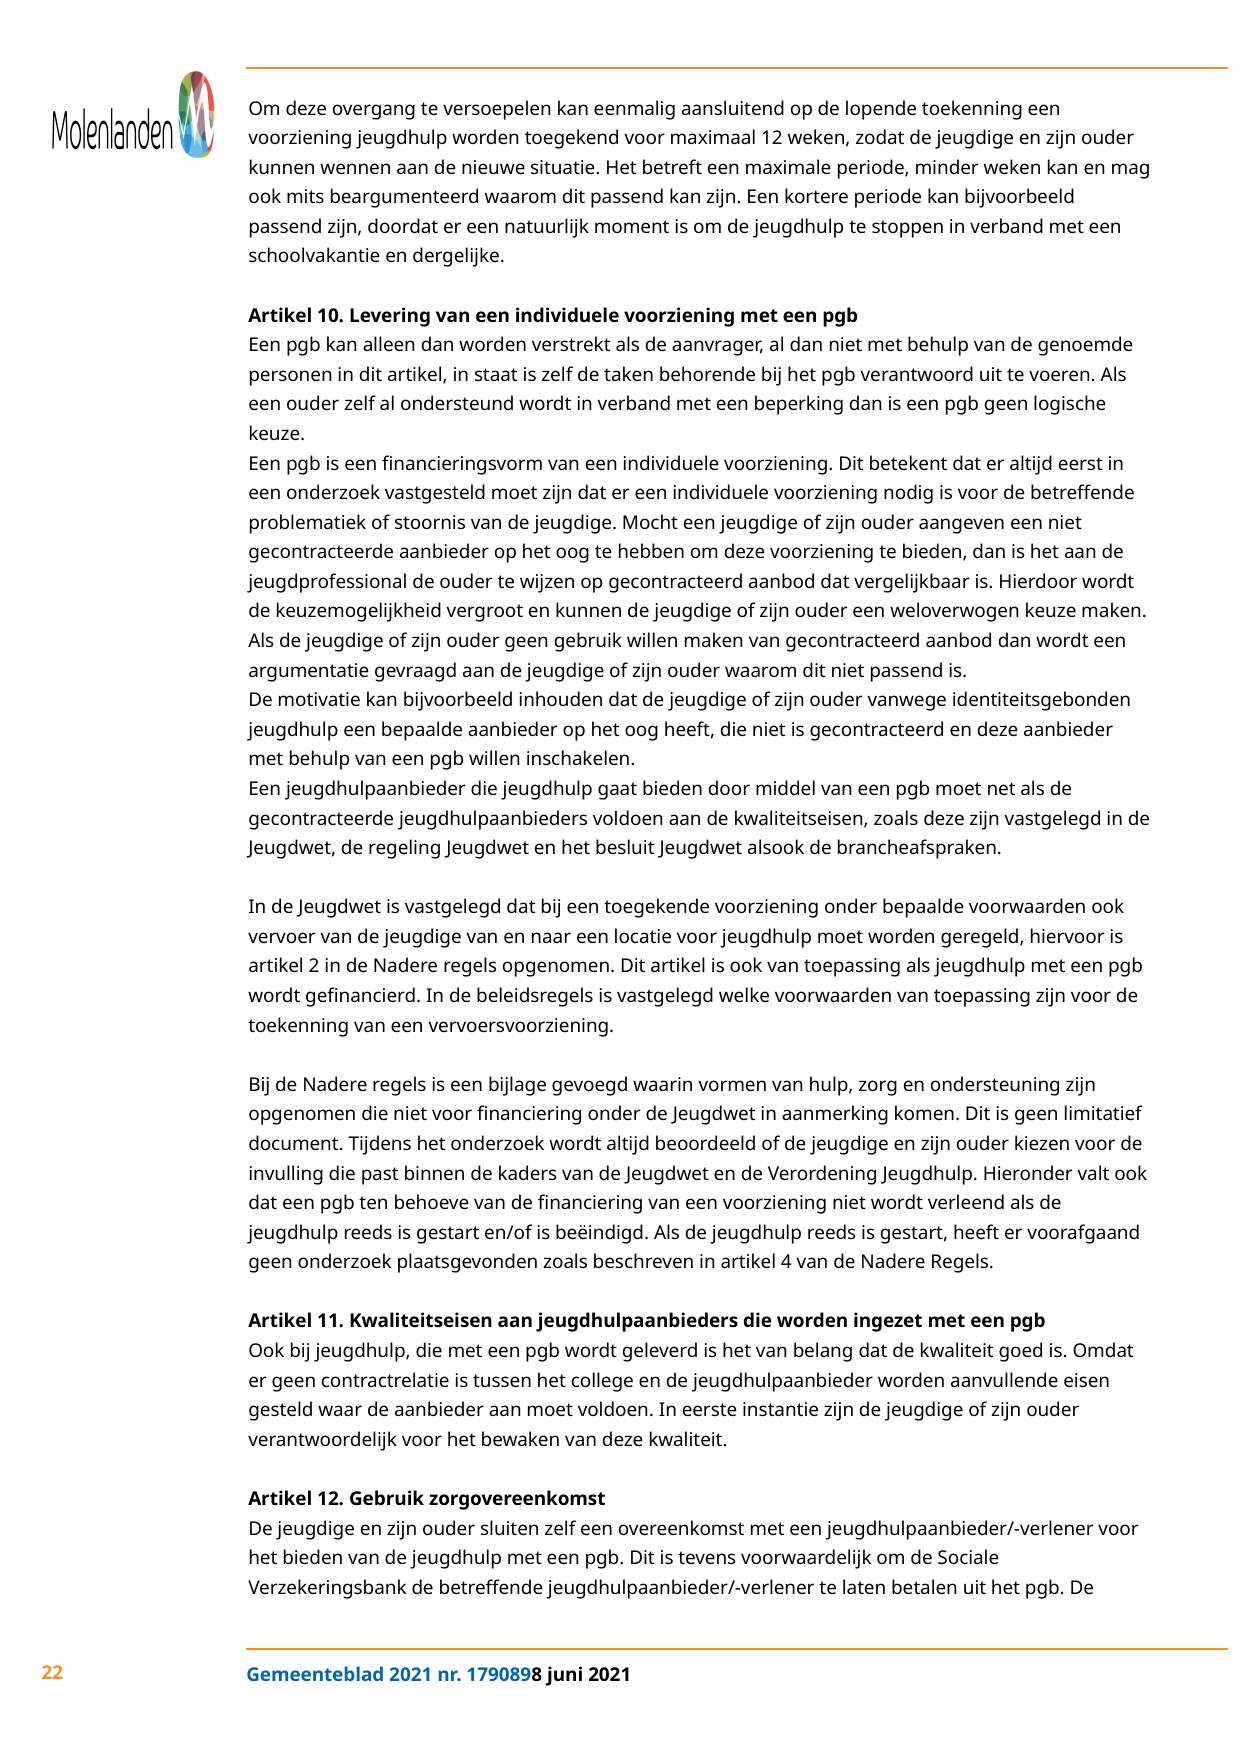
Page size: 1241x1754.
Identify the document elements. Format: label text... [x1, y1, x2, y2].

text Als de jeugdige of zijn ouder geen gebruik willen maken van gecontracteerd aanbod dan wordt een argumentatie gevraagd aan de jeugdige of zijn ouder waarom dit niet passend is. [248, 627, 1152, 683]
text Een pgb is een financieringsvorm van een individuele voorziening. Dit betekent dat er altijd eerst in een onderzoek vastgesteld moet zijn dat er een individuele voorziening nodig is voor de betreffende problematiek of stoornis van de jeugdige. Mocht een jeugdige of zijn ouder aangeven een niet gecontracteerde aanbieder op het oog te hebben om deze voorziening te bieden, dan is het aan de jeugdprofessional de ouder te wijzen op gecontracteerd aanbod dat vergelijkbaar is. Hierdoor wordt de keuzemogelijkheid vergroot en kunnen de jeugdige of zijn ouder een weloverwogen keuze maken. [248, 450, 1152, 623]
text Ook bij jeugdhulp, die met een pgb wordt geleverd is het van belang dat de kwaliteit goed is. Omdat er geen contractrelatie is tussen het college en de jeugdhulpaanbieder worden aanvullende eisen gesteld waar de aanbieder aan moet voldoen. In eerste instantie zijn de jeugdige of zijn ouder verantwoordelijk voor het bewaken van deze kwaliteit. [248, 1337, 1152, 1452]
text De jeugdige en zijn ouder sluiten zelf een overeenkomst met een jeugdhulpaanbieder/-verlener voor het bieden van de jeugdhulp met een pgb. Dit is tevens voorwaardelijk om de Sociale Verzekeringsbank de betreffende jeugdhulpaanbieder/-verlener te laten betalen uit het pgb. De [248, 1515, 1152, 1600]
text Artikel 11. Kwaliteitseisen aan jeugdhulpaanbieders die worden ingezet met een pgb [248, 1308, 1152, 1333]
text De motivatie kan bijvoorbeeld inhouden dat de jeugdige of zijn ouder vanwege identiteitsgebonden jeugdhulp een bepaalde aanbieder op het oog heeft, die niet is gecontracteerd en deze aanbieder met behulp van een pgb willen inschakelen. [248, 686, 1152, 771]
text Artikel 12. Gebruik zorgovereenkomst [248, 1485, 1152, 1511]
text Bij de Nadere regels is een bijlage gevoegd waarin vormen van hulp, zorg en ondersteuning zijn opgenomen die niet voor financiering onder de Jeugdwet in aanmerking komen. Dit is geen limitatief document. Tijdens het onderzoek wordt altijd beoordeeld of de jeugdige en zijn ouder kiezen voor de invulling die past binnen de kaders van de Jeugdwet en de Verordening Jeugdhulp. Hieronder valt ook dat een pgb ten behoeve van de financiering van een voorziening niet wordt verleend als de jeugdhulp reeds is gestart en/of is beëindigd. Als de jeugdhulp reeds is gestart, heeft er voorafgaand geen onderzoek plaatsgevonden zoals beschreven in artikel 4 van de Nadere Regels. [248, 1071, 1152, 1274]
text Een jeugdhulpaanbieder die jeugdhulp gaat bieden door middel van een pgb moet net als de gecontracteerde jeugdhulpaanbieders voldoen aan de kwaliteitseisen, zoals deze zijn vastgelegd in de Jeugdwet, de regeling Jeugdwet en het besluit Jeugdwet alsook de brancheafspraken. [248, 775, 1152, 860]
text Artikel 10. Levering van een individuele voorziening met een pgb [248, 302, 1152, 328]
text In de Jeugdwet is vastgelegd dat bij een toegekende voorziening onder bepaalde voorwaarden ook vervoer van de jeugdige van en naar een locatie voor jeugdhulp moet worden geregeld, hiervoor is artikel 2 in de Nadere regels opgenomen. Dit artikel is ook van toepassing als jeugdhulp met een pgb wordt gefinancierd. In de beleidsregels is vastgelegd welke voorwaarden van toepassing zijn voor de toekenning van een vervoersvoorziening. [248, 893, 1152, 1038]
picture [41, 47, 231, 172]
text Om deze overgang te versoepelen kan eenmalig aansluitend op de lopende toekenning een voorziening jeugdhulp worden toegekend voor maximaal 12 weken, zodat de jeugdige en zijn ouder kunnen wennen aan de nieuwe situatie. Het betreft een maximale periode, minder weken kan en mag ook mits beargumenteerd waarom dit passend kan zijn. Een kortere periode kan bijvoorbeeld passend zijn, doordat er een natuurlijk moment is om de jeugdhulp te stoppen in verband met een schoolvakantie en dergelijke. [248, 95, 1152, 268]
text Een pgb kan alleen dan worden verstrekt als de aanvrager, al dan niet met behulp van de genoemde personen in dit artikel, in staat is zelf de taken behorende bij het pgb verantwoord uit te voeren. Als een ouder zelf al ondersteund wordt in verband met een beperking dan is een pgb geen logische keuze. [248, 331, 1152, 446]
